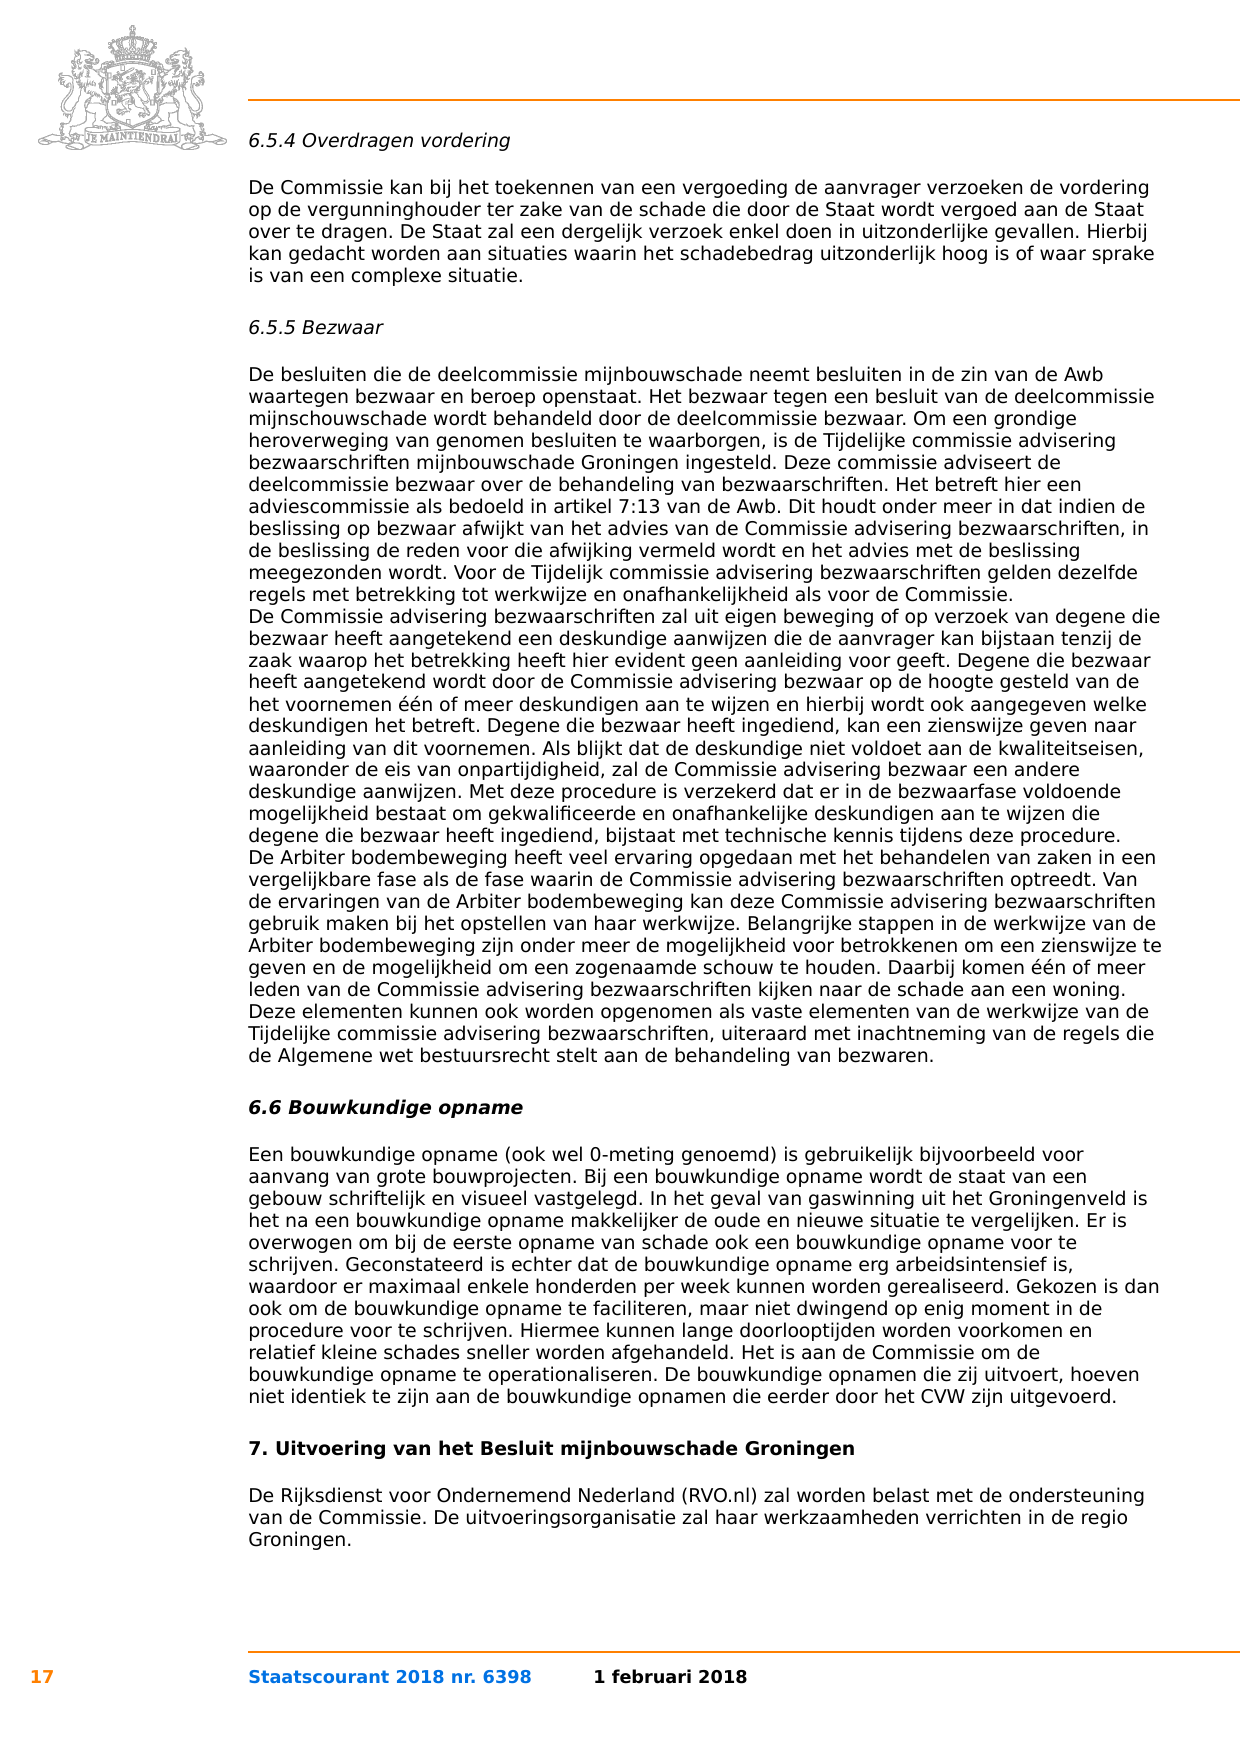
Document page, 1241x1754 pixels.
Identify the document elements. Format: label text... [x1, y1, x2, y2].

text De Commissie kan bij het toekennen van een vergoeding de aanvrager verzoeken de vordering op de vergunninghouder ter zake van de schade die door de Staat wordt vergoed aan de Staat over te dragen. De Staat zal een dergelijk verzoek enkel doen in uitzonderlijke gevallen. Hierbij kan gedacht worden aan situaties waarin het schadebedrag uitzonderlijk hoog is of waar sprake is van een complexe situatie. [248, 177, 1163, 287]
text De Commissie advisering bezwaarschriften zal uit eigen beweging of op verzoek van degene die bezwaar heeft aangetekend een deskundige aanwijzen die de aanvrager kan bijstaan tenzij de zaak waarop het betrekking heeft hier evident geen aanleiding voor geeft. Degene die bezwaar heeft aangetekend wordt door de Commissie advisering bezwaar op de hoogte gesteld van de het voornemen één of meer deskundigen aan te wijzen en hierbij wordt ook aangegeven welke deskundigen het betreft. Degene die bezwaar heeft ingediend, kan een zienswijze geven naar aanleiding van dit voornemen. Als blijkt dat de deskundige niet voldoet aan de kwaliteitseisen, waaronder de eis van onpartijdigheid, zal de Commissie advisering bezwaar een andere deskundige aanwijzen. Met deze procedure is verzekerd dat er in de bezwaarfase voldoende mogelijkheid bestaat om gekwalificeerde en onafhankelijke deskundigen aan te wijzen die degene die bezwaar heeft ingediend, bijstaat met technische kennis tijdens deze procedure. [248, 606, 1163, 847]
subtitle 6.5.5 Bezwaar [248, 317, 1163, 339]
subtitle 7. Uitvoering van het Besluit mijnbouwschade Groningen [248, 1438, 1163, 1460]
text Een bouwkundige opname (ook wel 0-meting genoemd) is gebruikelijk bijvoorbeeld voor aanvang van grote bouwprojecten. Bij een bouwkundige opname wordt de staat van een gebouw schriftelijk en visueel vastgelegd. In het geval van gaswinning uit het Groningenveld is het na een bouwkundige opname makkelijker de oude en nieuwe situatie te vergelijken. Er is overwogen om bij de eerste opname van schade ook een bouwkundige opname voor te schrijven. Geconstateerd is echter dat de bouwkundige opname erg arbeidsintensief is, waardoor er maximaal enkele honderden per week kunnen worden gerealiseerd. Gekozen is dan ook om de bouwkundige opname te faciliteren, maar niet dwingend op enig moment in de procedure voor te schrijven. Hiermee kunnen lange doorlooptijden worden voorkomen en relatief kleine schades sneller worden afgehandeld. Het is aan de Commissie om de bouwkundige opname te operationaliseren. De bouwkundige opnamen die zij uitvoert, hoeven niet identiek te zijn aan de bouwkundige opnamen die eerder door het CVW zijn uitgevoerd. [248, 1144, 1163, 1408]
picture [38, 25, 227, 150]
text De Arbiter bodembeweging heeft veel ervaring opgedaan met het behandelen van zaken in een vergelijkbare fase als de fase waarin de Commissie advisering bezwaarschriften optreedt. Van de ervaringen van de Arbiter bodembeweging kan deze Commissie advisering bezwaarschriften gebruik maken bij het opstellen van haar werkwijze. Belangrijke stappen in de werkwijze van de Arbiter bodembeweging zijn onder meer de mogelijkheid voor betrokkenen om een zienswijze te geven en de mogelijkheid om een zogenaamde schouw te houden. Daarbij komen één of meer leden van de Commissie advisering bezwaarschriften kijken naar de schade aan een woning. Deze elementen kunnen ook worden opgenomen als vaste elementen van de werkwijze van de Tijdelijke commissie advisering bezwaarschriften, uiteraard met inachtneming van de regels die de Algemene wet bestuursrecht stelt aan de behandeling van bezwaren. [248, 847, 1163, 1067]
text De Rijksdienst voor Ondernemend Nederland (RVO.nl) zal worden belast met de ondersteuning van de Commissie. De uitvoeringsorganisatie zal haar werkzaamheden verrichten in de regio Groningen. [248, 1485, 1163, 1551]
subtitle 6.6 Bouwkundige opname [248, 1097, 1163, 1119]
subtitle 6.5.4 Overdragen vordering [248, 130, 1163, 152]
text De besluiten die de deelcommissie mijnbouwschade neemt besluiten in de zin van de Awb waartegen bezwaar en beroep openstaat. Het bezwaar tegen een besluit van de deelcommissie mijnschouwschade wordt behandeld door de deelcommissie bezwaar. Om een grondige heroverweging van genomen besluiten te waarborgen, is de Tijdelijke commissie advisering bezwaarschriften mijnbouwschade Groningen ingesteld. Deze commissie adviseert de deelcommissie bezwaar over de behandeling van bezwaarschriften. Het betreft hier een adviescommissie als bedoeld in artikel 7:13 van de Awb. Dit houdt onder meer in dat indien de beslissing op bezwaar afwijkt van het advies van de Commissie advisering bezwaarschriften, in de beslissing de reden voor die afwijking vermeld wordt en het advies met de beslissing meegezonden wordt. Voor de Tijdelijk commissie advisering bezwaarschriften gelden dezelfde regels met betrekking tot werkwijze en onafhankelijkheid als voor de Commissie. [248, 364, 1163, 606]
